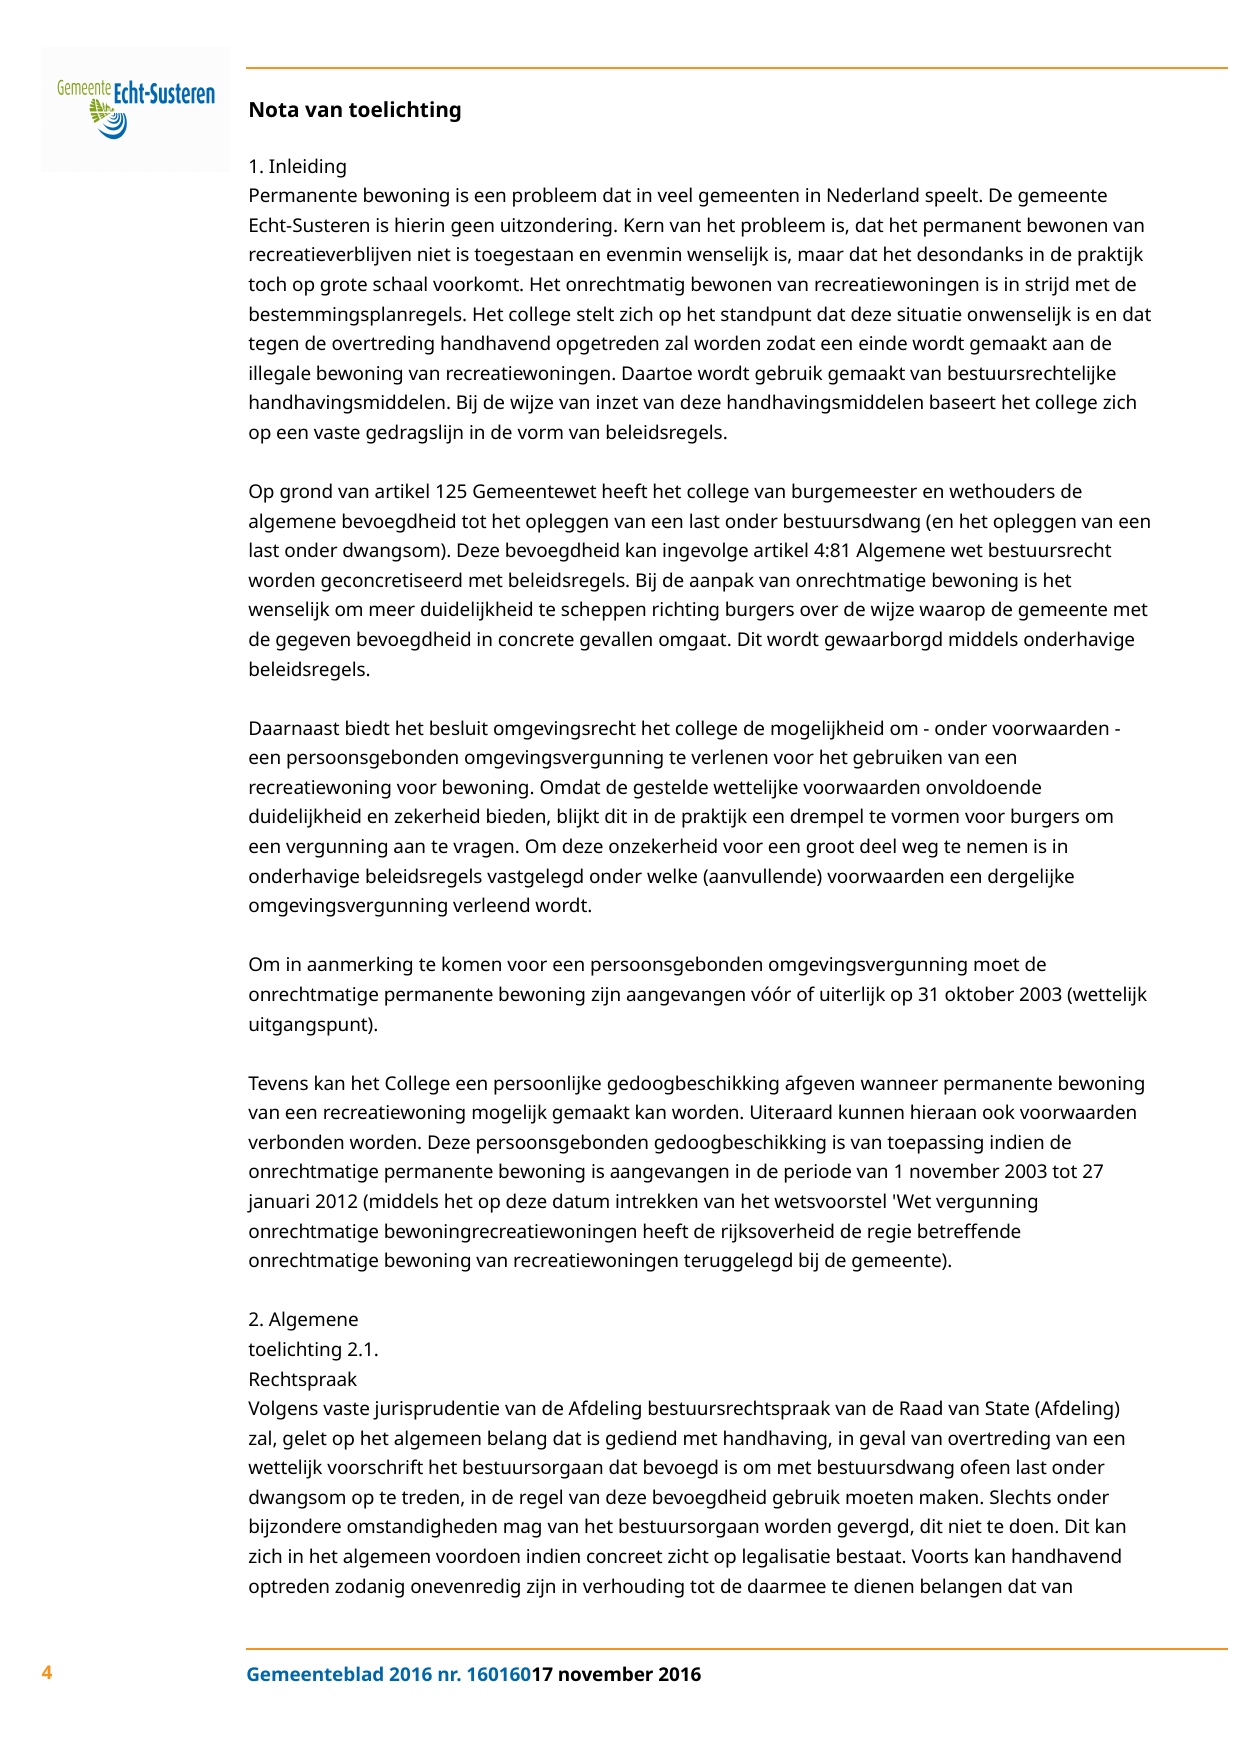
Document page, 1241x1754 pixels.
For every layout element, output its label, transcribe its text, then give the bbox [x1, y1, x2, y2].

text Om in aanmerking te komen voor een persoonsgebonden omgevingsvergunning moet de onrechtmatige permanente bewoning zijn aangevangen vóór of uiterlijk op 31 oktober 2003 (wettelijk uitgangspunt). [248, 952, 1152, 1037]
text Volgens vaste jurisprudentie van de Afdeling bestuursrechtspraak van de Raad van State (Afdeling) zal, gelet op het algemeen belang dat is gediend met handhaving, in geval van overtreding van een wettelijk voorschrift het bestuursorgaan dat bevoegd is om met bestuursdwang ofeen last onder dwangsom op te treden, in de regel van deze bevoegdheid gebruik moeten maken. Slechts onder bijzondere omstandigheden mag van het bestuursorgaan worden gevergd, dit niet te doen. Dit kan zich in het algemeen voordoen indien concreet zicht op legalisatie bestaat. Voorts kan handhavend optreden zodanig onevenredig zijn in verhouding tot de daarmee te dienen belangen dat van [248, 1395, 1152, 1599]
text 1. Inleiding [248, 153, 1152, 179]
text Permanente bewoning is een probleem dat in veel gemeenten in Nederland speelt. De gemeente Echt-Susteren is hierin geen uitzondering. Kern van het probleem is, dat het permanent bewonen van recreatieverblijven niet is toegestaan en evenmin wenselijk is, maar dat het desondanks in de praktijk toch op grote schaal voorkomt. Het onrechtmatig bewonen van recreatiewoningen is in strijd met de bestemmingsplanregels. Het college stelt zich op het standpunt dat deze situatie onwenselijk is en dat tegen de overtreding handhavend opgetreden zal worden zodat een einde wordt gemaakt aan de illegale bewoning van recreatiewoningen. Daartoe wordt gebruik gemaakt van bestuursrechtelijke handhavingsmiddelen. Bij de wijze van inzet van deze handhavingsmiddelen baseert het college zich op een vaste gedragslijn in de vorm van beleidsregels. [248, 182, 1152, 445]
text Nota van toelichting [248, 95, 1152, 123]
text 2. Algemene [248, 1307, 1152, 1332]
text Op grond van artikel 125 Gemeentewet heeft het college van burgemeester en wethouders de algemene bevoegdheid tot het opleggen van een last onder bestuursdwang (en het opleggen van een last onder dwangsom). Deze bevoegdheid kan ingevolge artikel 4:81 Algemene wet bestuursrecht worden geconcretiseerd met beleidsregels. Bij de aanpak van onrechtmatige bewoning is het wenselijk om meer duidelijkheid te scheppen richting burgers over de wijze waarop de gemeente met de gegeven bevoegdheid in concrete gevallen omgaat. Dit wordt gewaarborgd middels onderhavige beleidsregels. [248, 478, 1152, 682]
text Rechtspraak [248, 1366, 1152, 1392]
picture [41, 47, 231, 172]
text Daarnaast biedt het besluit omgevingsrecht het college de mogelijkheid om - onder voorwaarden - een persoonsgebonden omgevingsvergunning te verlenen voor het gebruiken van een recreatiewoning voor bewoning. Omdat de gestelde wettelijke voorwaarden onvoldoende duidelijkheid en zekerheid bieden, blijkt dit in de praktijk een drempel te vormen voor burgers om een vergunning aan te vragen. Om deze onzekerheid voor een groot deel weg te nemen is in onderhavige beleidsregels vastgelegd onder welke (aanvullende) voorwaarden een dergelijke omgevingsvergunning verleend wordt. [248, 715, 1152, 918]
text Tevens kan het College een persoonlijke gedoogbeschikking afgeven wanneer permanente bewoning van een recreatiewoning mogelijk gemaakt kan worden. Uiteraard kunnen hieraan ook voorwaarden verbonden worden. Deze persoonsgebonden gedoogbeschikking is van toepassing indien de onrechtmatige permanente bewoning is aangevangen in de periode van 1 november 2003 tot 27 januari 2012 (middels het op deze datum intrekken van het wetsvoorstel 'Wet vergunning onrechtmatige bewoningrecreatiewoningen heeft de rijksoverheid de regie betreffende onrechtmatige bewoning van recreatiewoningen teruggelegd bij de gemeente). [248, 1070, 1152, 1273]
text toelichting 2.1. [248, 1336, 1152, 1362]
